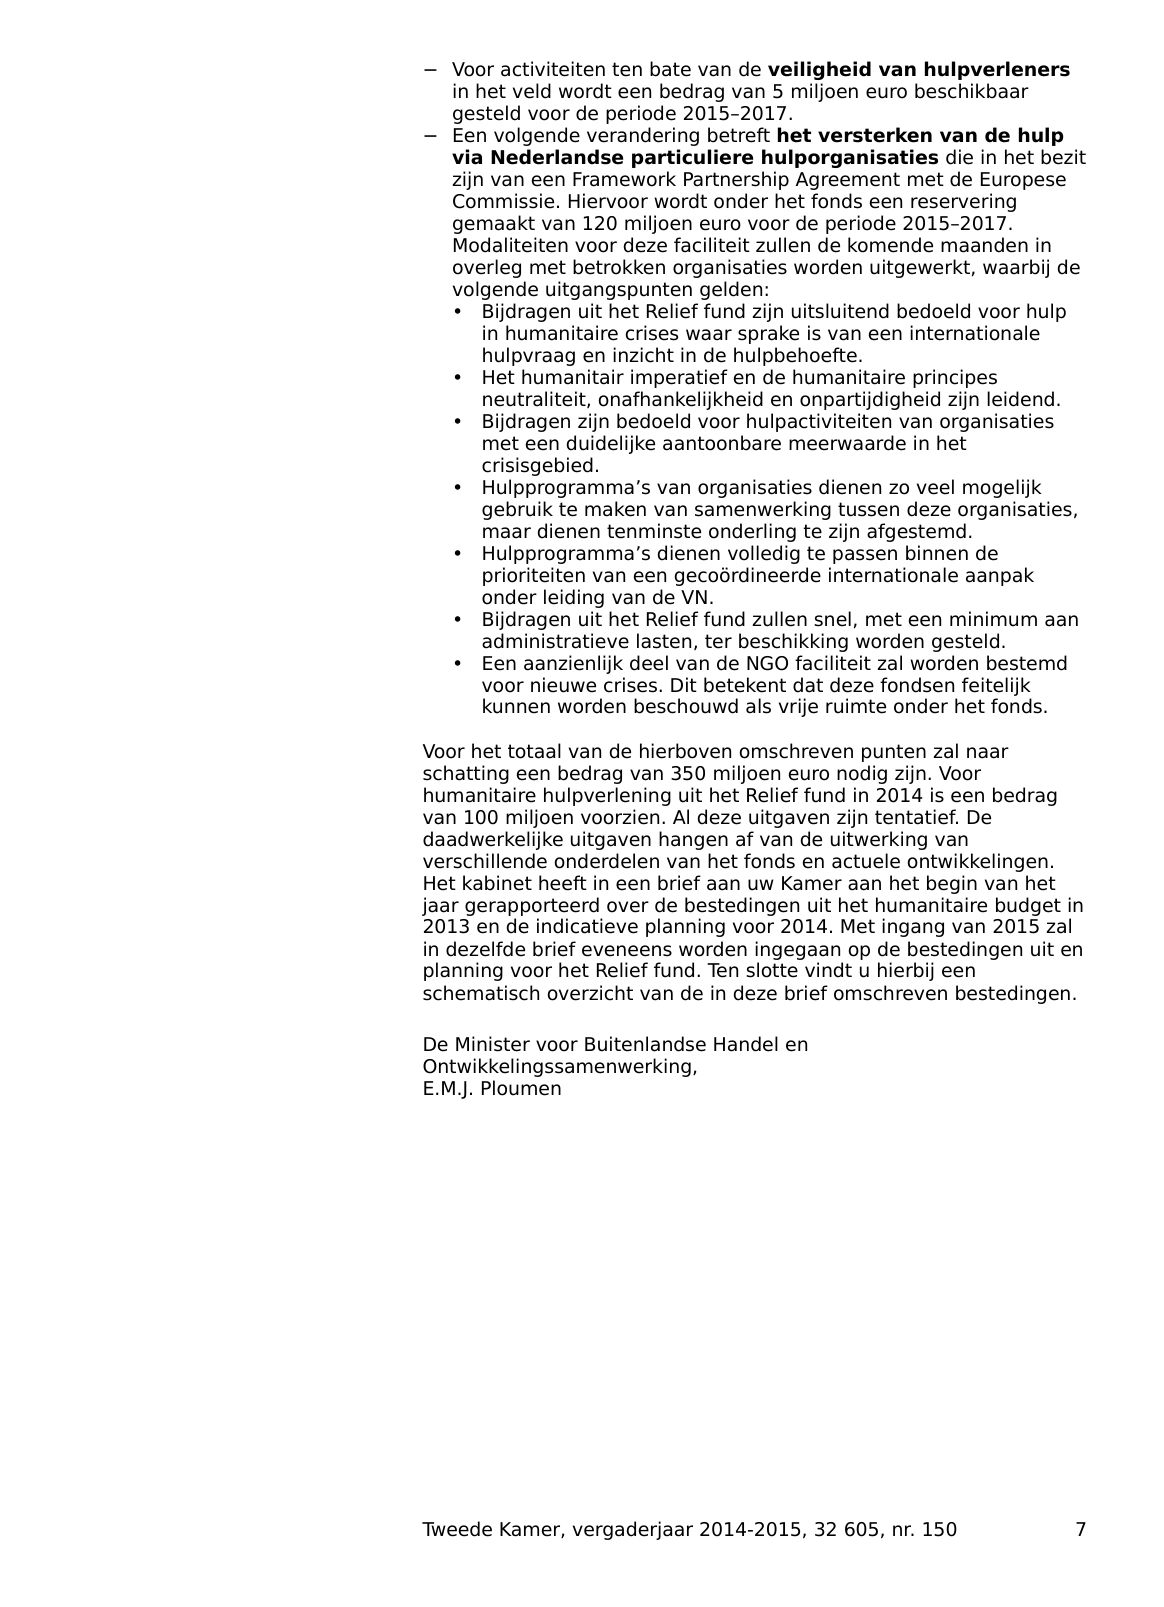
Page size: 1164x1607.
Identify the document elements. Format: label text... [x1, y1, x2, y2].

text De Minister voor Buitenlandse Handel en Ontwikkelingssamenwerking, E.M.J. Ploumen [422, 1034, 1087, 1100]
text • Bijdragen uit het Relief fund zijn uitsluitend bedoeld voor hulp in humanitaire crises waar sprake is van een internationale hulpvraag en inzicht in de hulpbehoefte. [452, 301, 1087, 367]
text • Bijdragen zijn bedoeld voor hulpactiviteiten van organisaties met een duidelijke aantoonbare meerwaarde in het crisisgebied. [452, 411, 1087, 477]
text − Voor activiteiten ten bate van de veiligheid van hulpverleners in het veld wordt een bedrag van 5 miljoen euro beschikbaar gesteld voor de periode 2015–2017. [422, 59, 1087, 125]
text • Hulpprogramma’s dienen volledig te passen binnen de prioriteiten van een gecoördineerde internationale aanpak onder leiding van de VN. [452, 543, 1087, 608]
text • Hulpprogramma’s van organisaties dienen zo veel mogelijk gebruik te maken van samenwerking tussen deze organisaties, maar dienen tenminste onderling te zijn afgestemd. [452, 477, 1087, 543]
text Voor het totaal van de hierboven omschreven punten zal naar schatting een bedrag van 350 miljoen euro nodig zijn. Voor humanitaire hulpverlening uit het Relief fund in 2014 is een bedrag van 100 miljoen voorzien. Al deze uitgaven zijn tentatief. De daadwerkelijke uitgaven hangen af van de uitwerking van verschillende onderdelen van het fonds en actuele ontwikkelingen. Het kabinet heeft in een brief aan uw Kamer aan het begin van het jaar gerapporteerd over de bestedingen uit het humanitaire budget in 2013 en de indicatieve planning voor 2014. Met ingang van 2015 zal in dezelfde brief eveneens worden ingegaan op de bestedingen uit en planning voor het Relief fund. Ten slotte vindt u hierbij een schematisch overzicht van de in deze brief omschreven bestedingen. [422, 741, 1087, 1004]
text • Bijdragen uit het Relief fund zullen snel, met een minimum aan administratieve lasten, ter beschikking worden gesteld. [452, 608, 1087, 652]
text • Een aanzienlijk deel van de NGO faciliteit zal worden bestemd voor nieuwe crises. Dit betekent dat deze fondsen feitelijk kunnen worden beschouwd als vrije ruimte onder het fonds. [452, 652, 1087, 718]
text − Een volgende verandering betreft het versterken van de hulp via Nederlandse particuliere hulporganisaties die in het bezit zijn van een Framework Partnership Agreement met de Europese Commissie. Hiervoor wordt onder het fonds een reservering gemaakt van 120 miljoen euro voor de periode 2015–2017. Modaliteiten voor deze faciliteit zullen de komende maanden in overleg met betrokken organisaties worden uitgewerkt, waarbij de volgende uitgangspunten gelden: [422, 125, 1087, 301]
text • Het humanitair imperatief en de humanitaire principes neutraliteit, onafhankelijkheid en onpartijdigheid zijn leidend. [452, 367, 1087, 411]
